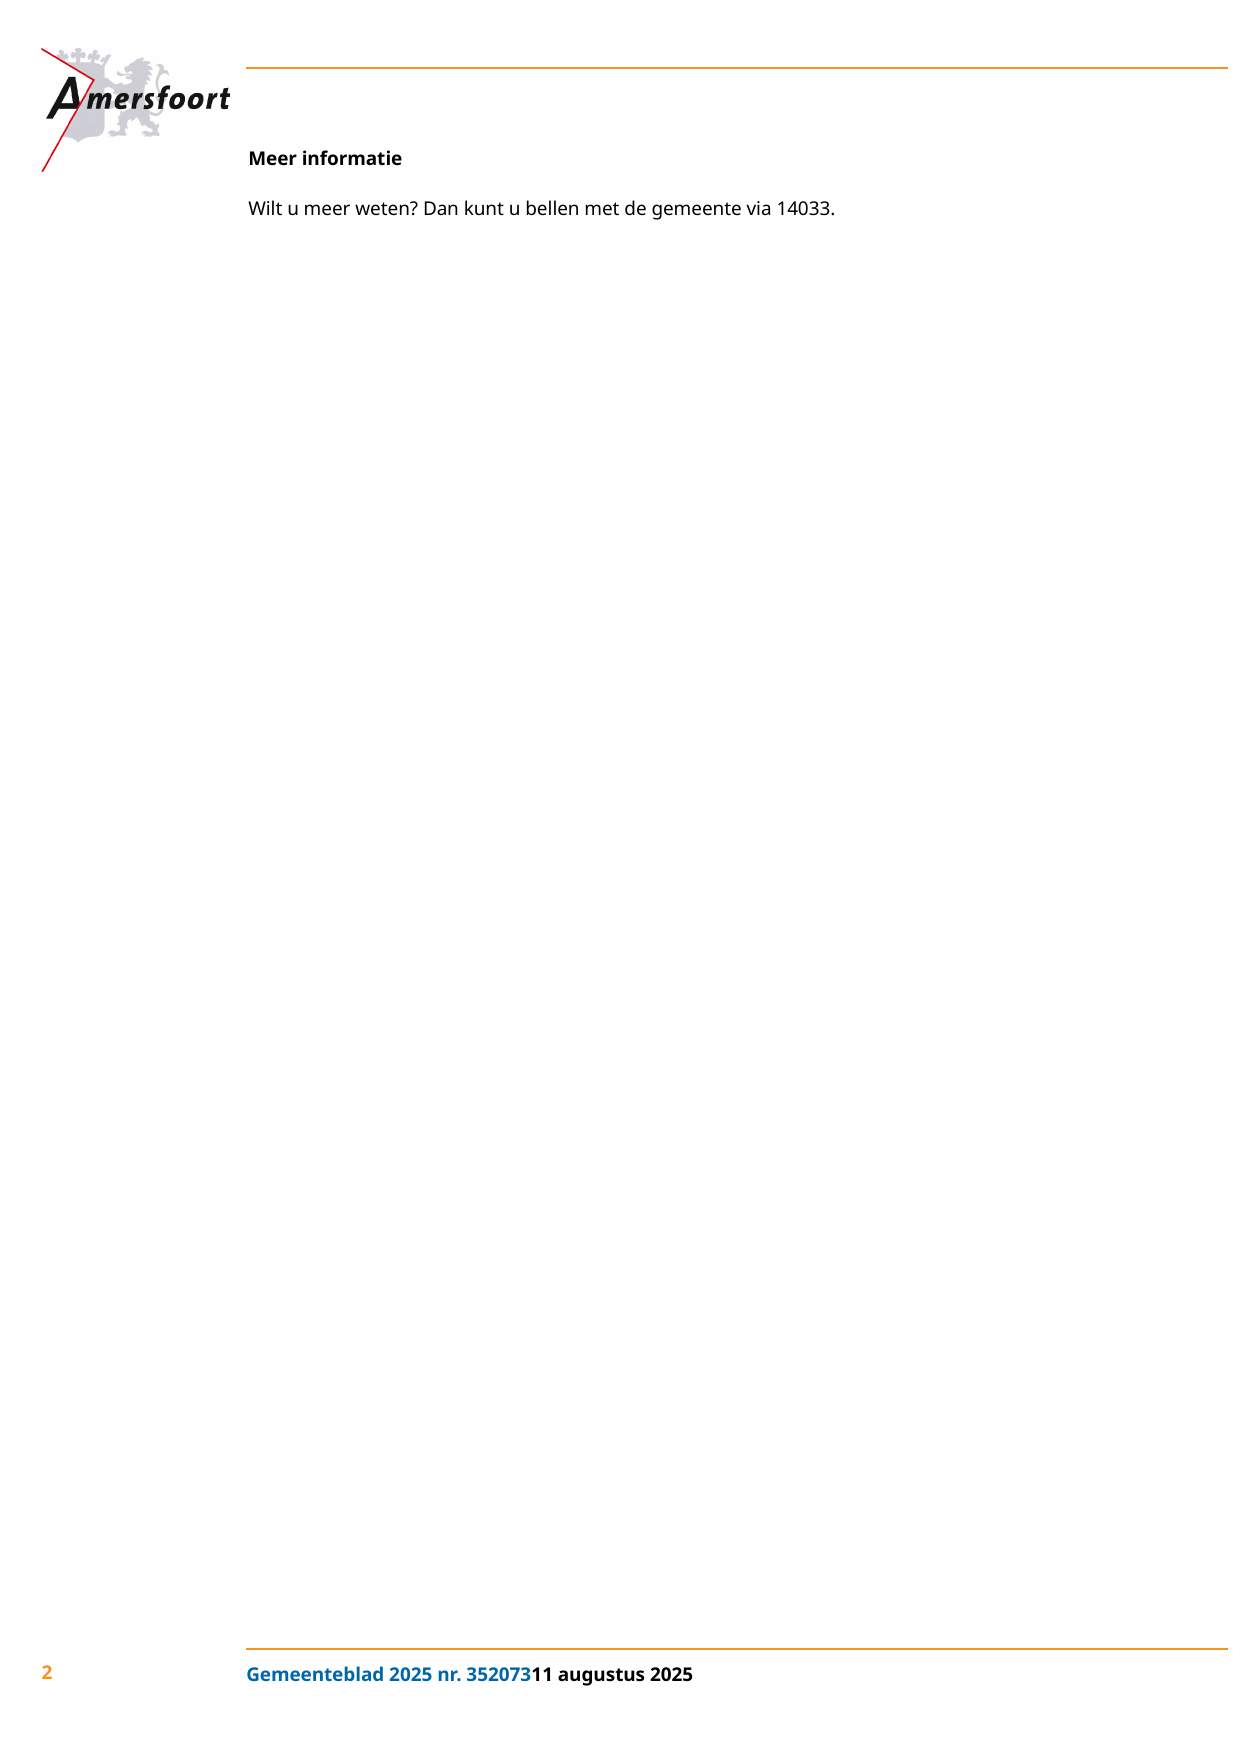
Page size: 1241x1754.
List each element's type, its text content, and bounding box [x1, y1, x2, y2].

text Wilt u meer weten? Dan kunt u bellen met de gemeente via 14033. [248, 196, 1152, 221]
picture [41, 47, 231, 172]
text Meer informatie [248, 145, 1152, 171]
